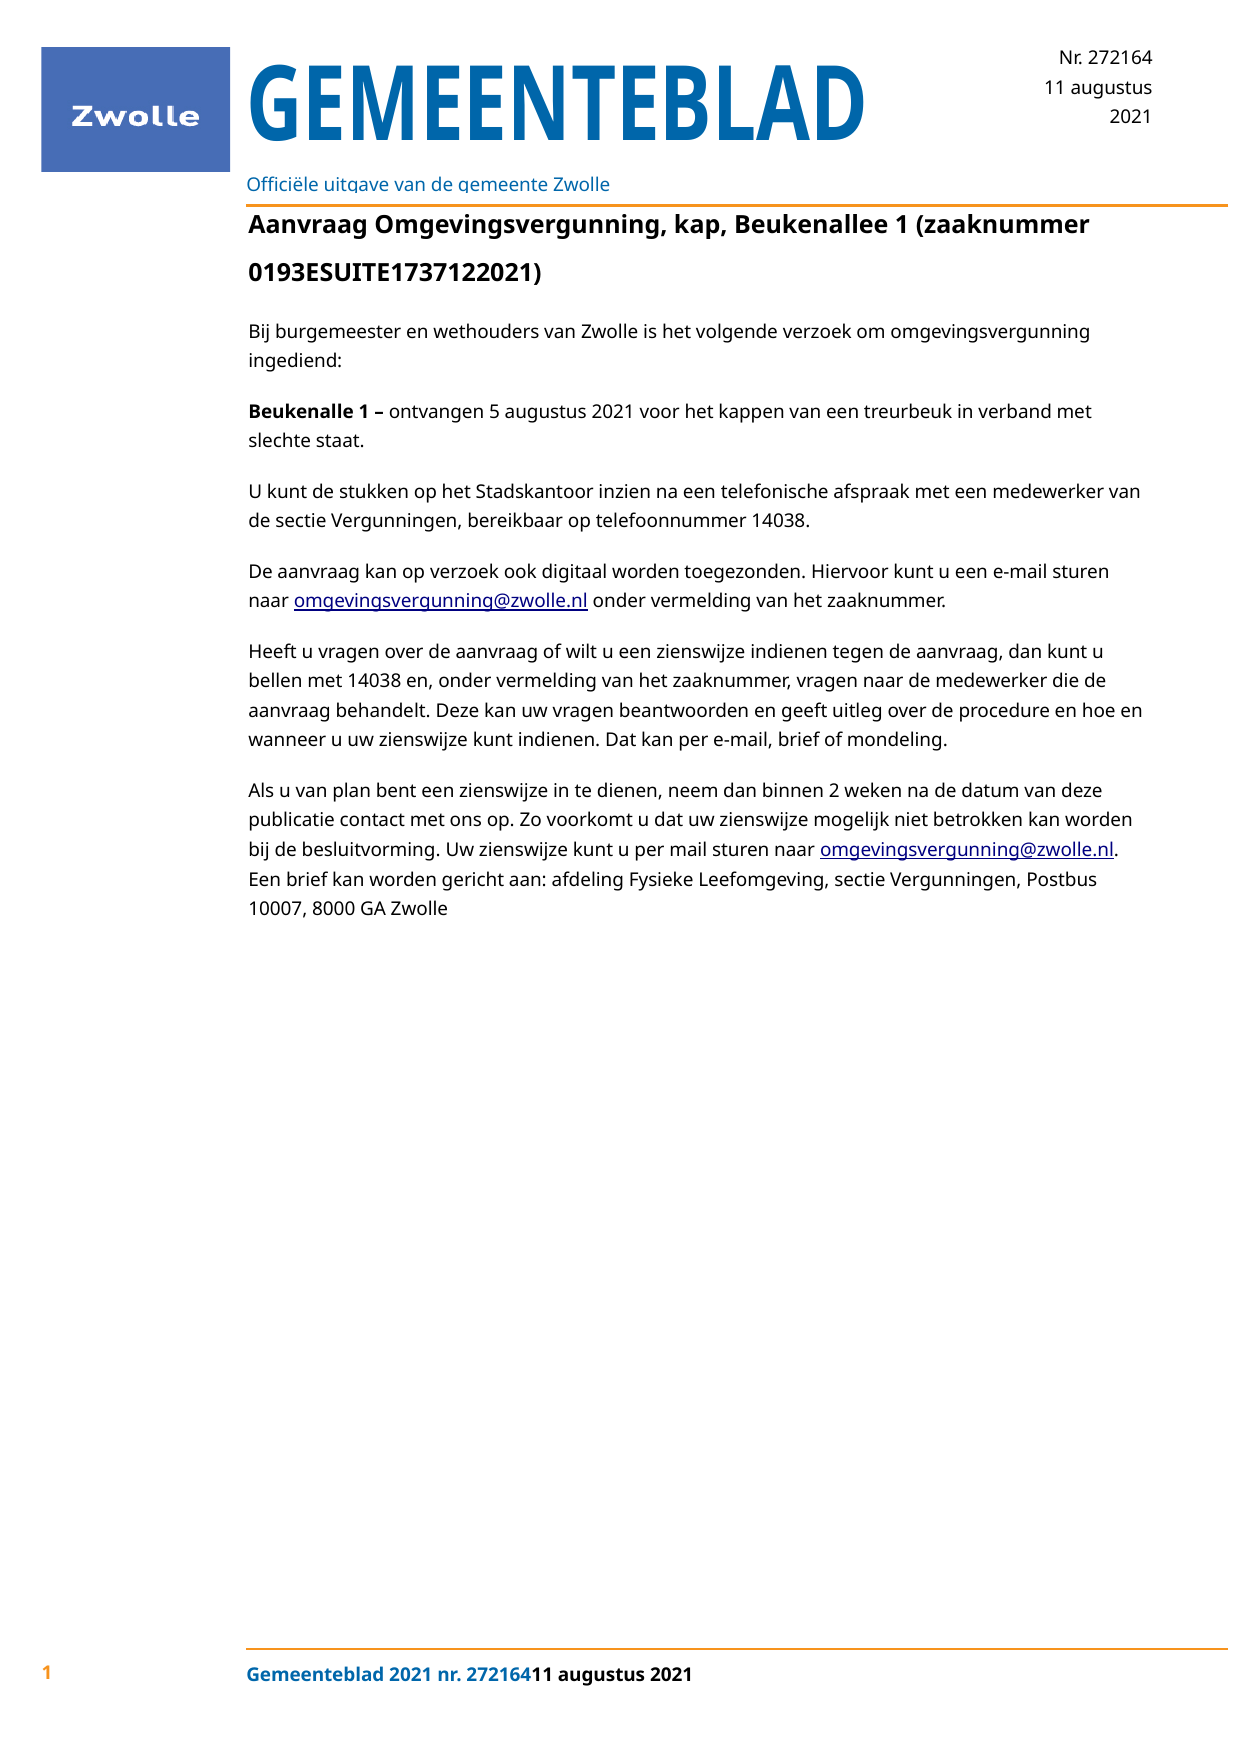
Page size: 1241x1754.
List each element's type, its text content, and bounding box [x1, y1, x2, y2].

picture [41, 47, 231, 172]
text Bij burgemeester en wethouders van Zwolle is het volgende verzoek om omgevingsvergunning ingediend: [248, 318, 1152, 373]
text Heeft u vragen over de aanvraag of wilt u een zienswijze indienen tegen de aanvraag, dan kunt u bellen met 14038 en, onder vermelding van het zaaknummer, vragen naar de medewerker die de aanvraag behandelt. Deze kan uw vragen beantwoorden en geeft uitleg over de procedure en hoe en wanneer u uw zienswijze kunt indienen. Dat kan per e-mail, brief of mondeling. [248, 638, 1152, 752]
text Beukenalle 1 – ontvangen 5 augustus 2021 voor het kappen van een treurbeuk in verband met slechte staat. [248, 398, 1152, 453]
text Aanvraag Omgevingsvergunning, kap, Beukenallee 1 (zaaknummer 0193ESUITE1737122021) [248, 207, 1152, 288]
text U kunt de stukken op het Stadskantoor inzien na een telefonische afspraak met een medewerker van de sectie Vergunningen, bereikbaar op telefoonnummer 14038. [248, 478, 1152, 533]
text De aanvraag kan op verzoek ook digitaal worden toegezonden. Hiervoor kunt u een e-mail sturen naar omgevingsvergunning@zwolle.nl onder vermelding van het zaaknummer. [248, 558, 1152, 613]
text Als u van plan bent een zienswijze in te dienen, neem dan binnen 2 weken na de datum van deze publicatie contact met ons op. Zo voorkomt u dat uw zienswijze mogelijk niet betrokken kan worden bij de besluitvorming. Uw zienswijze kunt u per mail sturen naar omgevingsvergunning@zwolle.nl. Een brief kan worden gericht aan: afdeling Fysieke Leefomgeving, sectie Vergunningen, Postbus 10007, 8000 GA Zwolle [248, 777, 1152, 921]
